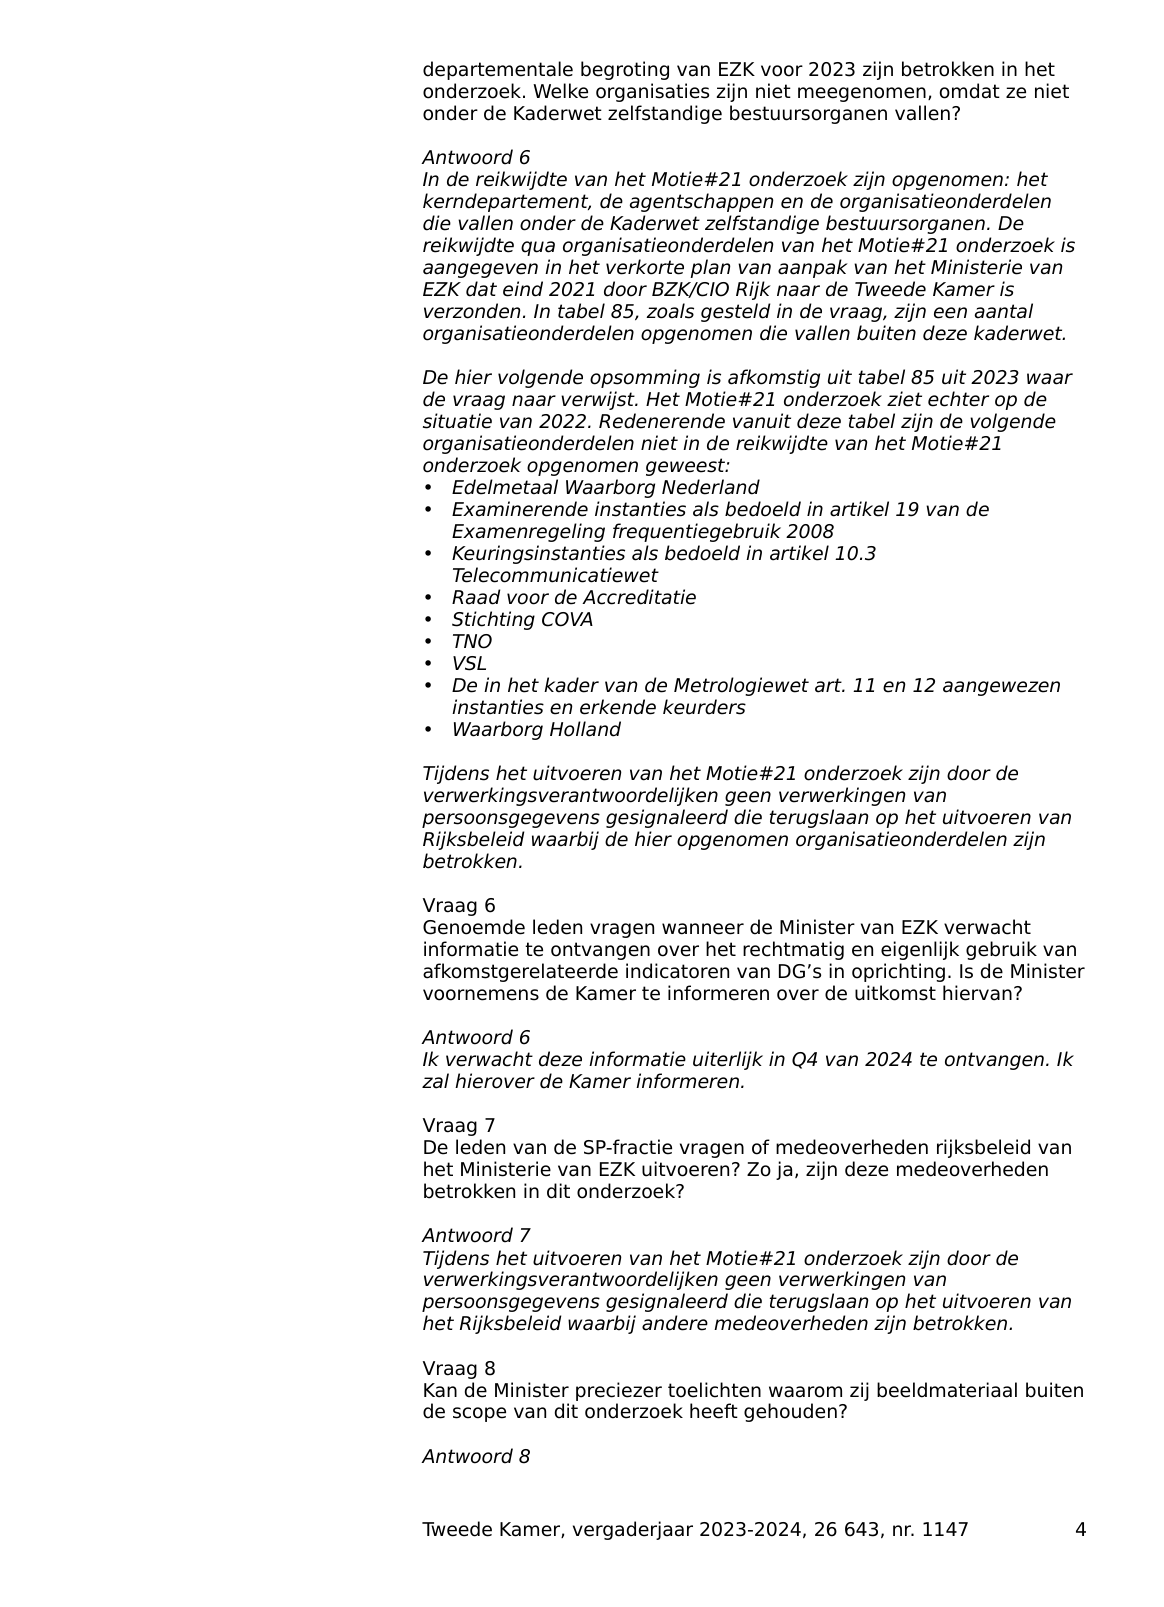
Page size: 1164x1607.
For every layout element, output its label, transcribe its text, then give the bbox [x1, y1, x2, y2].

text Ik verwacht deze informatie uiterlijk in Q4 van 2024 te ontvangen. Ik zal hierover de Kamer informeren. [422, 1049, 1087, 1093]
text • VSL [422, 653, 1087, 675]
text Antwoord 8 [422, 1446, 1087, 1468]
text Vraag 7 [422, 1115, 1087, 1137]
text Antwoord 6 [422, 147, 1087, 169]
text Genoemde leden vragen wanneer de Minister van EZK verwacht informatie te ontvangen over het rechtmatig en eigenlijk gebruik van afkomstgerelateerde indicatoren van DG’s in oprichting. Is de Minister voornemens de Kamer te informeren over de uitkomst hiervan? [422, 917, 1087, 1005]
text • TNO [422, 631, 1087, 653]
text In de reikwijdte van het Motie#21 onderzoek zijn opgenomen: het kerndepartement, de agentschappen en de organisatieonderdelen die vallen onder de Kaderwet zelfstandige bestuursorganen. De reikwijdte qua organisatieonderdelen van het Motie#21 onderzoek is aangegeven in het verkorte plan van aanpak van het Ministerie van EZK dat eind 2021 door BZK/CIO Rijk naar de Tweede Kamer is verzonden. In tabel 85, zoals gesteld in de vraag, zijn een aantal organisatieonderdelen opgenomen die vallen buiten deze kaderwet. [422, 169, 1087, 345]
text • Waarborg Holland [422, 719, 1087, 741]
text Vraag 8 [422, 1357, 1087, 1379]
text • Stichting COVA [422, 609, 1087, 631]
text • Raad voor de Accreditatie [422, 587, 1087, 609]
text Kan de Minister preciezer toelichten waarom zij beeldmateriaal buiten de scope van dit onderzoek heeft gehouden? [422, 1379, 1087, 1423]
text • Examinerende instanties als bedoeld in artikel 19 van de Examenregeling frequentiegebruik 2008 [422, 499, 1087, 543]
text Antwoord 7 [422, 1225, 1087, 1247]
text • Edelmetaal Waarborg Nederland [422, 477, 1087, 499]
text • Keuringsinstanties als bedoeld in artikel 10.3 Telecommunicatiewet [422, 543, 1087, 587]
text De leden van de SP-fractie vragen of medeoverheden rijksbeleid van het Ministerie van EZK uitvoeren? Zo ja, zijn deze medeoverheden betrokken in dit onderzoek? [422, 1137, 1087, 1203]
text Vraag 6 [422, 895, 1087, 917]
text Tijdens het uitvoeren van het Motie#21 onderzoek zijn door de verwerkingsverantwoordelijken geen verwerkingen van persoonsgegevens gesignaleerd die terugslaan op het uitvoeren van het Rijksbeleid waarbij andere medeoverheden zijn betrokken. [422, 1247, 1087, 1335]
text departementale begroting van EZK voor 2023 zijn betrokken in het onderzoek. Welke organisaties zijn niet meegenomen, omdat ze niet onder de Kaderwet zelfstandige bestuursorganen vallen? [422, 59, 1087, 125]
text Tijdens het uitvoeren van het Motie#21 onderzoek zijn door de verwerkingsverantwoordelijken geen verwerkingen van persoonsgegevens gesignaleerd die terugslaan op het uitvoeren van Rijksbeleid waarbij de hier opgenomen organisatieonderdelen zijn betrokken. [422, 763, 1087, 873]
text • De in het kader van de Metrologiewet art. 11 en 12 aangewezen instanties en erkende keurders [422, 675, 1087, 719]
text Antwoord 6 [422, 1027, 1087, 1049]
text De hier volgende opsomming is afkomstig uit tabel 85 uit 2023 waar de vraag naar verwijst. Het Motie#21 onderzoek ziet echter op de situatie van 2022. Redenerende vanuit deze tabel zijn de volgende organisatieonderdelen niet in de reikwijdte van het Motie#21 onderzoek opgenomen geweest: [422, 367, 1087, 477]
